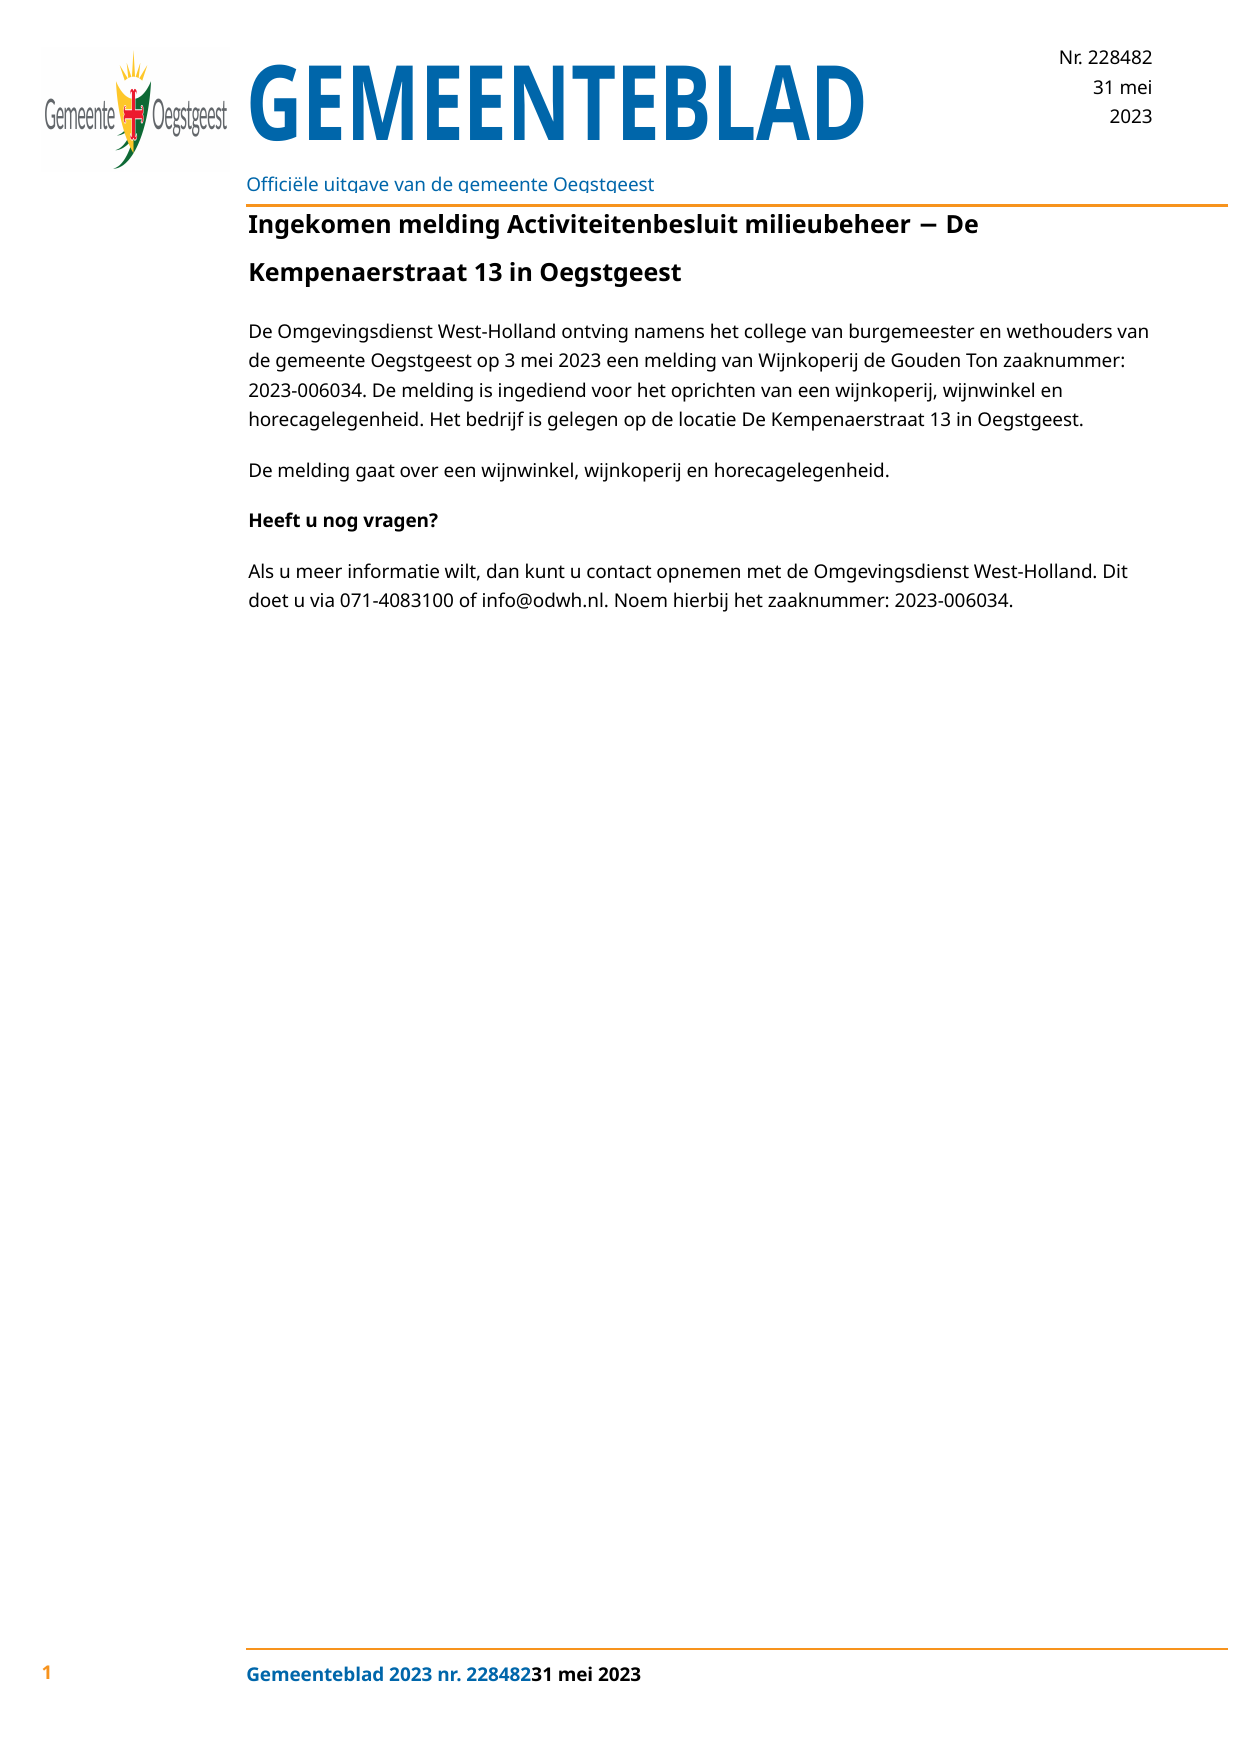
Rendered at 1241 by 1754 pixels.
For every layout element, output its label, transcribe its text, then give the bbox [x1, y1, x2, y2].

text Heeft u nog vragen? [248, 507, 1152, 533]
picture [41, 47, 231, 172]
text Ingekomen melding Activiteitenbesluit milieubeheer − De Kempenaerstraat 13 in Oegstgeest [248, 207, 1152, 288]
text Als u meer informatie wilt, dan kunt u contact opnemen met de Omgevingsdienst West-Holland. Dit doet u via 071‑4083100 of info@odwh.nl. Noem hierbij het zaaknummer: 2023-006034. [248, 558, 1152, 613]
text De melding gaat over een wijnwinkel, wijnkoperij en horecagelegenheid. [248, 457, 1152, 483]
text De Omgevingsdienst West-Holland ontving namens het college van burgemeester en wethouders van de gemeente Oegstgeest op 3 mei 2023 een melding van Wijnkoperij de Gouden Ton zaaknummer: 2023-006034. De melding is ingediend voor het oprichten van een wijnkoperij, wijnwinkel en horecagelegenheid. Het bedrijf is gelegen op de locatie De Kempenaerstraat 13 in Oegstgeest. [248, 318, 1152, 432]
